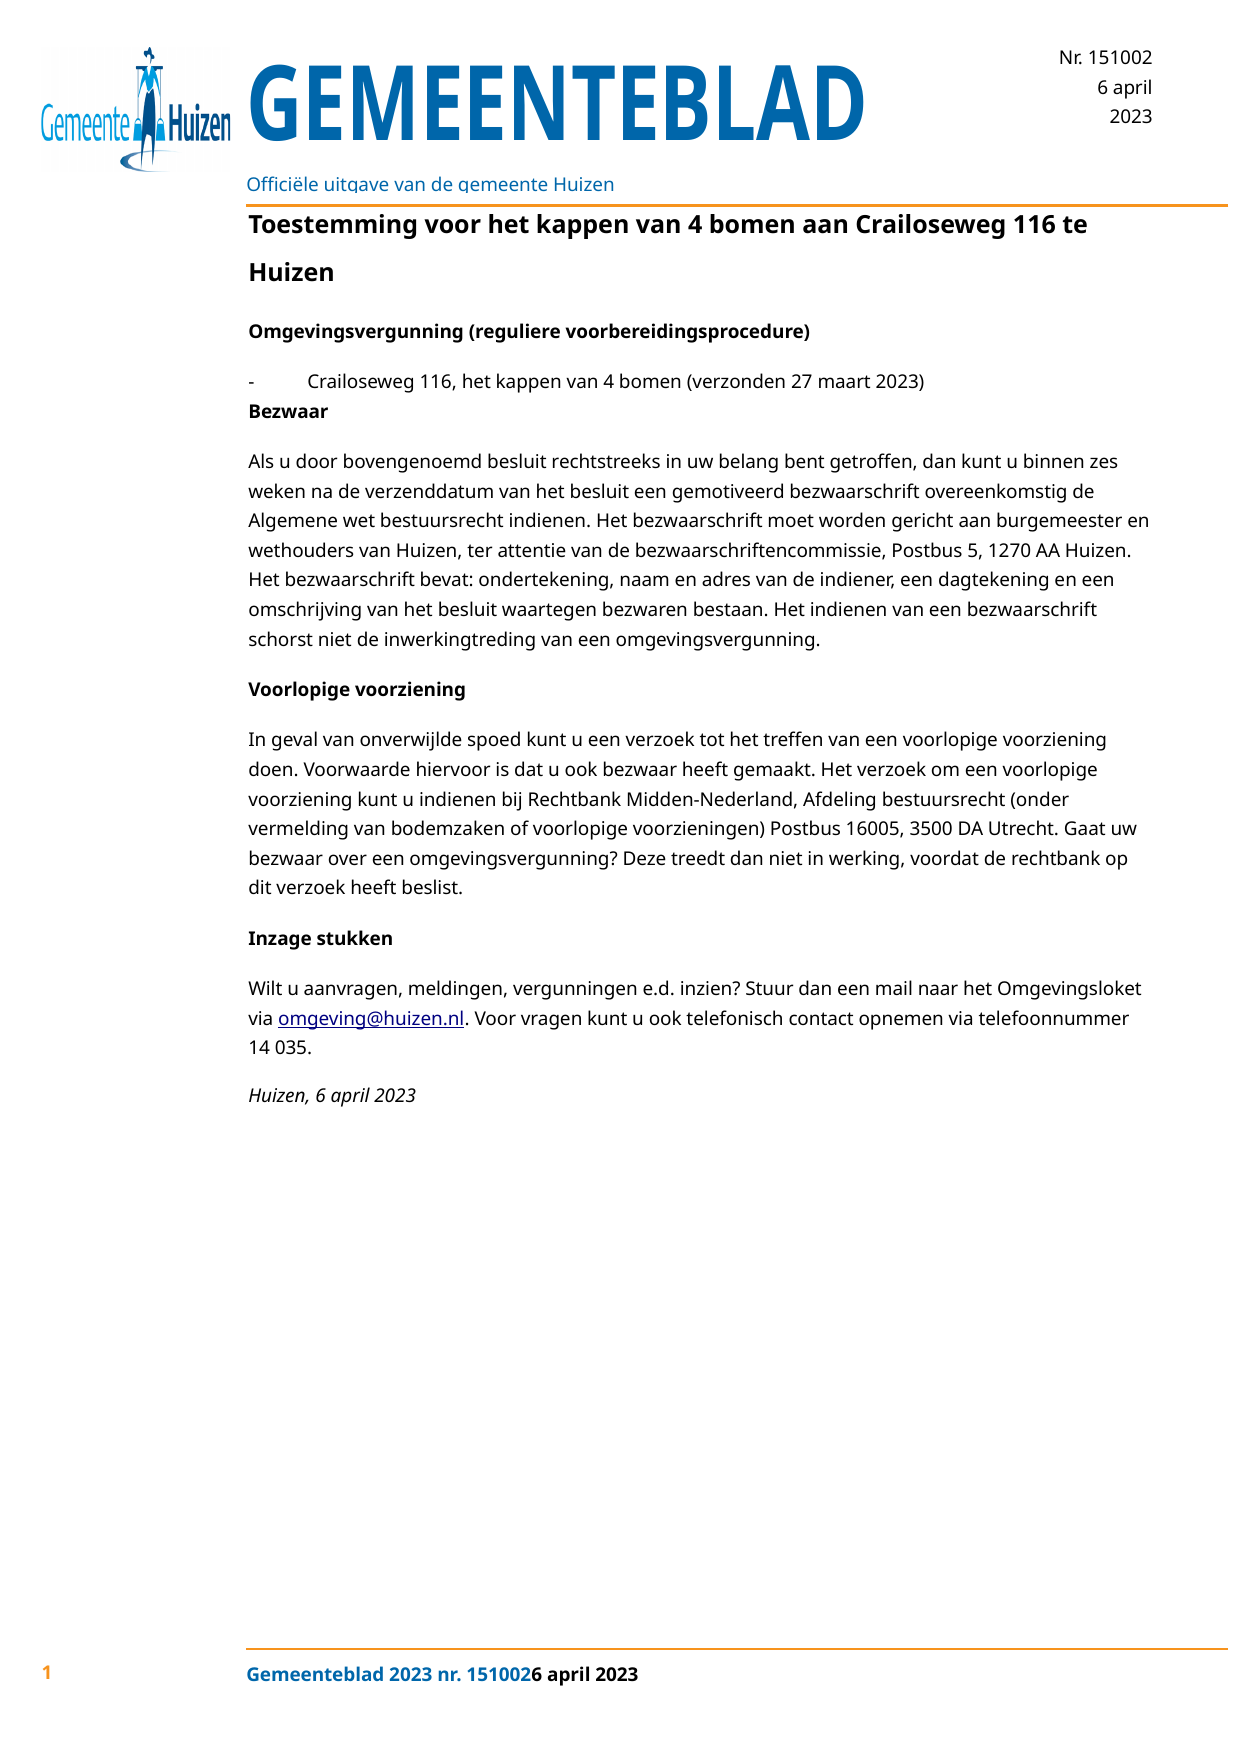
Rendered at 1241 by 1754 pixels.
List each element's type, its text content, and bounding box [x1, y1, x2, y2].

text Wilt u aanvragen, meldingen, vergunningen e.d. inzien? Stuur dan een mail naar het Omgevingsloket via omgeving@huizen.nl. Voor vragen kunt u ook telefonisch contact opnemen via telefoonnummer 14 035. [248, 975, 1152, 1060]
text Inzage stukken [248, 925, 1152, 951]
text Huizen, 6 april 2023 [248, 1082, 1152, 1108]
text Omgevingsvergunning (reguliere voorbereidingsprocedure) [248, 318, 1152, 344]
text In geval van onverwijlde spoed kunt u een verzoek tot het treffen van een voorlopige voorziening doen. Voorwaarde hiervoor is dat u ook bezwaar heeft gemaakt. Het verzoek om een voorlopige voorziening kunt u indienen bij Rechtbank Midden-Nederland, Afdeling bestuursrecht (onder vermelding van bodemzaken of voorlopige voorzieningen) Postbus 16005, 3500 DA Utrecht. Gaat uw bezwaar over een omgevingsvergunning? Deze treedt dan niet in werking, voordat de rechtbank op dit verzoek heeft beslist. [248, 727, 1152, 900]
text Toestemming voor het kappen van 4 bomen aan Crailoseweg 116 te Huizen [248, 207, 1152, 288]
list Crailoseweg 116, het kappen van 4 bomen (verzonden 27 maart 2023) [248, 368, 1152, 394]
picture [41, 47, 231, 172]
text Voorlopige voorziening [248, 676, 1152, 702]
text Bezwaar [248, 398, 1152, 424]
text Als u door bovengenoemd besluit rechtstreeks in uw belang bent getroffen, dan kunt u binnen zes weken na de verzenddatum van het besluit een gemotiveerd bezwaarschrift overeenkomstig de Algemene wet bestuursrecht indienen. Het bezwaarschrift moet worden gericht aan burgemeester en wethouders van Huizen, ter attentie van de bezwaarschriftencommissie, Postbus 5, 1270 AA Huizen. Het bezwaarschrift bevat: ondertekening, naam en adres van de indiener, een dagtekening en een omschrijving van het besluit waartegen bezwaren bestaan. Het indienen van een bezwaarschrift schorst niet de inwerkingtreding van een omgevingsvergunning. [248, 448, 1152, 652]
